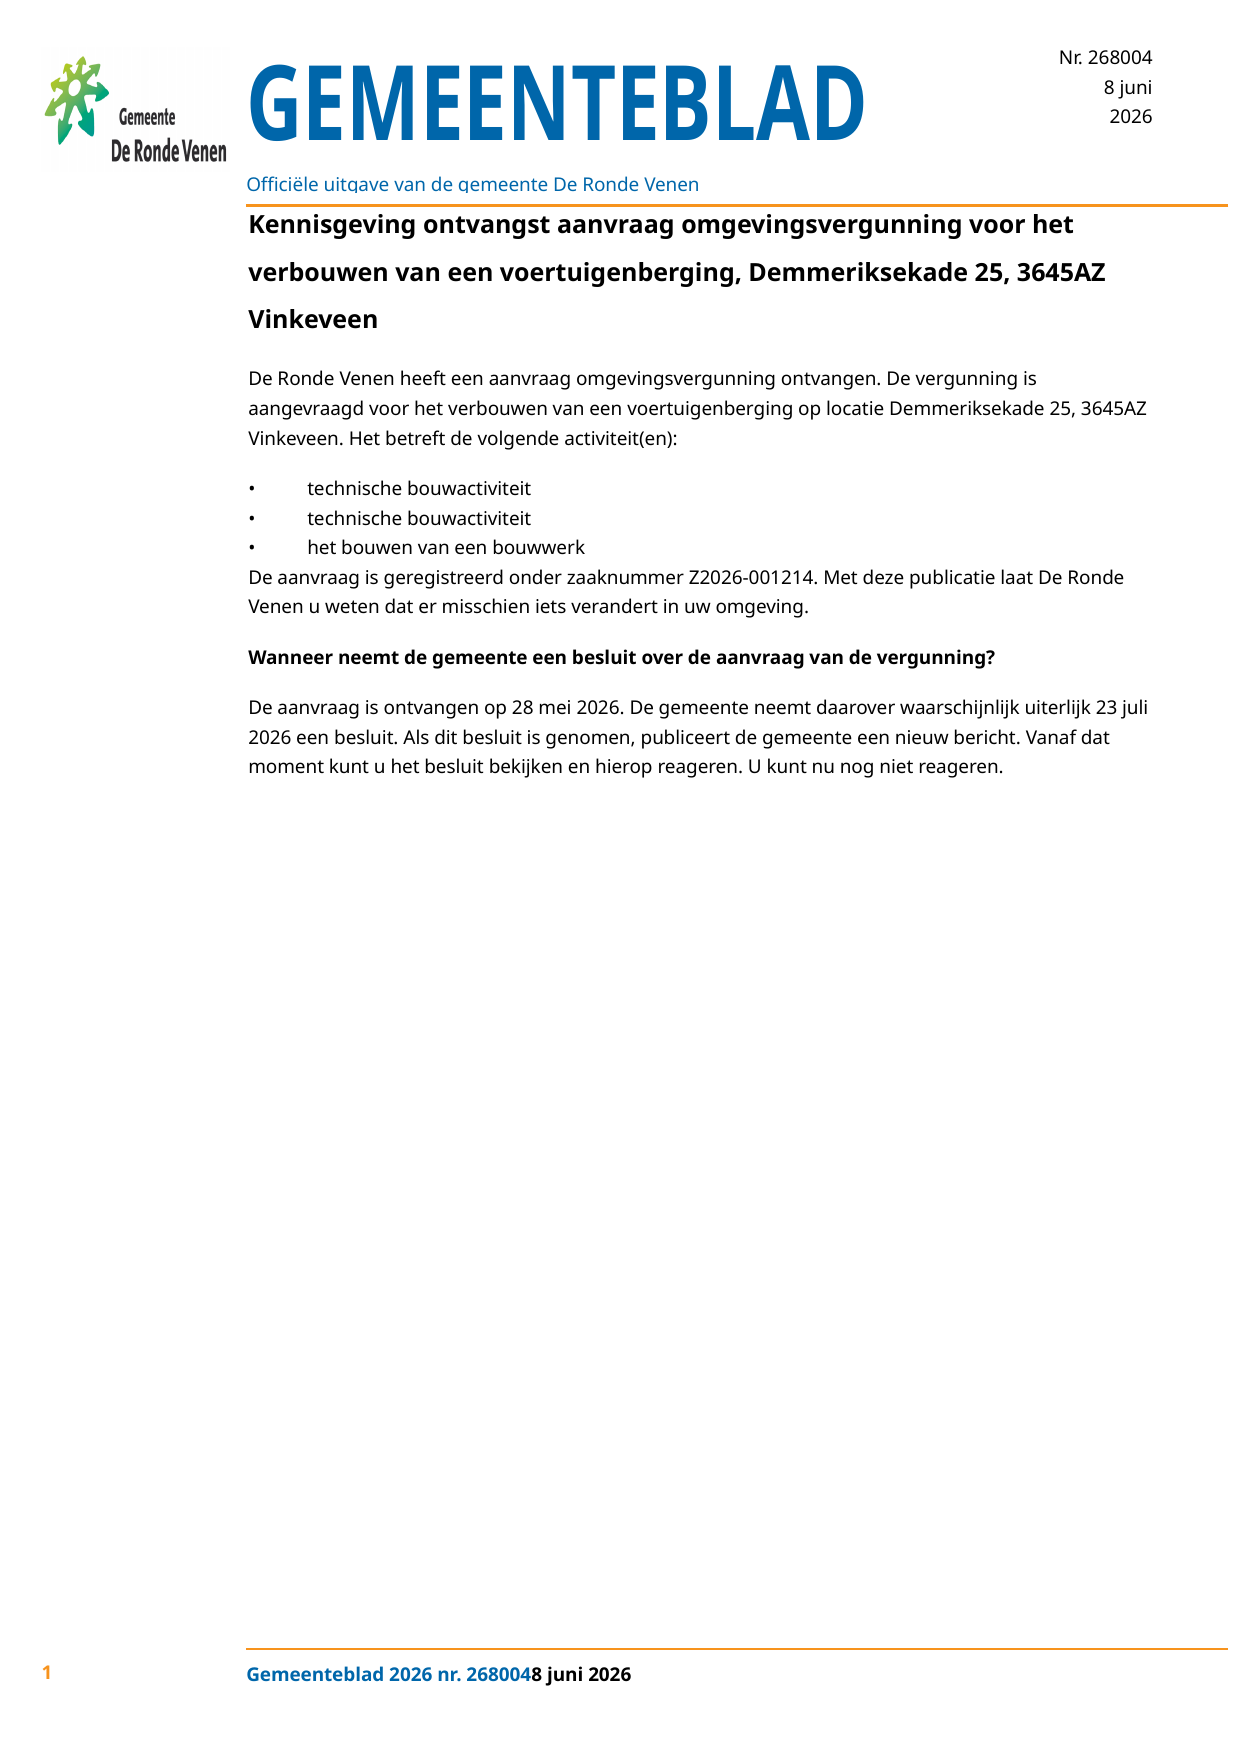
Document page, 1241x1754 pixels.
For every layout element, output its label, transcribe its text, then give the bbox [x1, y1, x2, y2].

text De aanvraag is geregistreerd onder zaaknummer Z2026-001214. Met deze publicatie laat De Ronde Venen u weten dat er misschien iets verandert in uw omgeving. [248, 564, 1152, 619]
text De Ronde Venen heeft een aanvraag omgevingsvergunning ontvangen. De vergunning is aangevraagd voor het verbouwen van een voertuigenberging op locatie Demmeriksekade 25, 3645AZ Vinkeveen. Het betreft de volgende activiteit(en): [248, 366, 1152, 450]
text Kennisgeving ontvangst aanvraag omgevingsvergunning voor het verbouwen van een voertuigenberging, Demmeriksekade 25, 3645AZ Vinkeveen [248, 207, 1152, 336]
list technische bouwactiviteit [248, 475, 1152, 501]
text De aanvraag is ontvangen op 28 mei 2026. De gemeente neemt daarover waarschijnlijk uiterlijk 23 juli 2026 een besluit. Als dit besluit is genomen, publiceert de gemeente een nieuw bericht. Vanaf dat moment kunt u het besluit bekijken en hierop reageren. U kunt nu nog niet reageren. [248, 694, 1152, 779]
list technische bouwactiviteit [248, 505, 1152, 530]
picture [41, 47, 231, 172]
text Wanneer neemt de gemeente een besluit over de aanvraag van de vergunning? [248, 644, 1152, 669]
list het bouwen van een bouwwerk [248, 534, 1152, 560]
